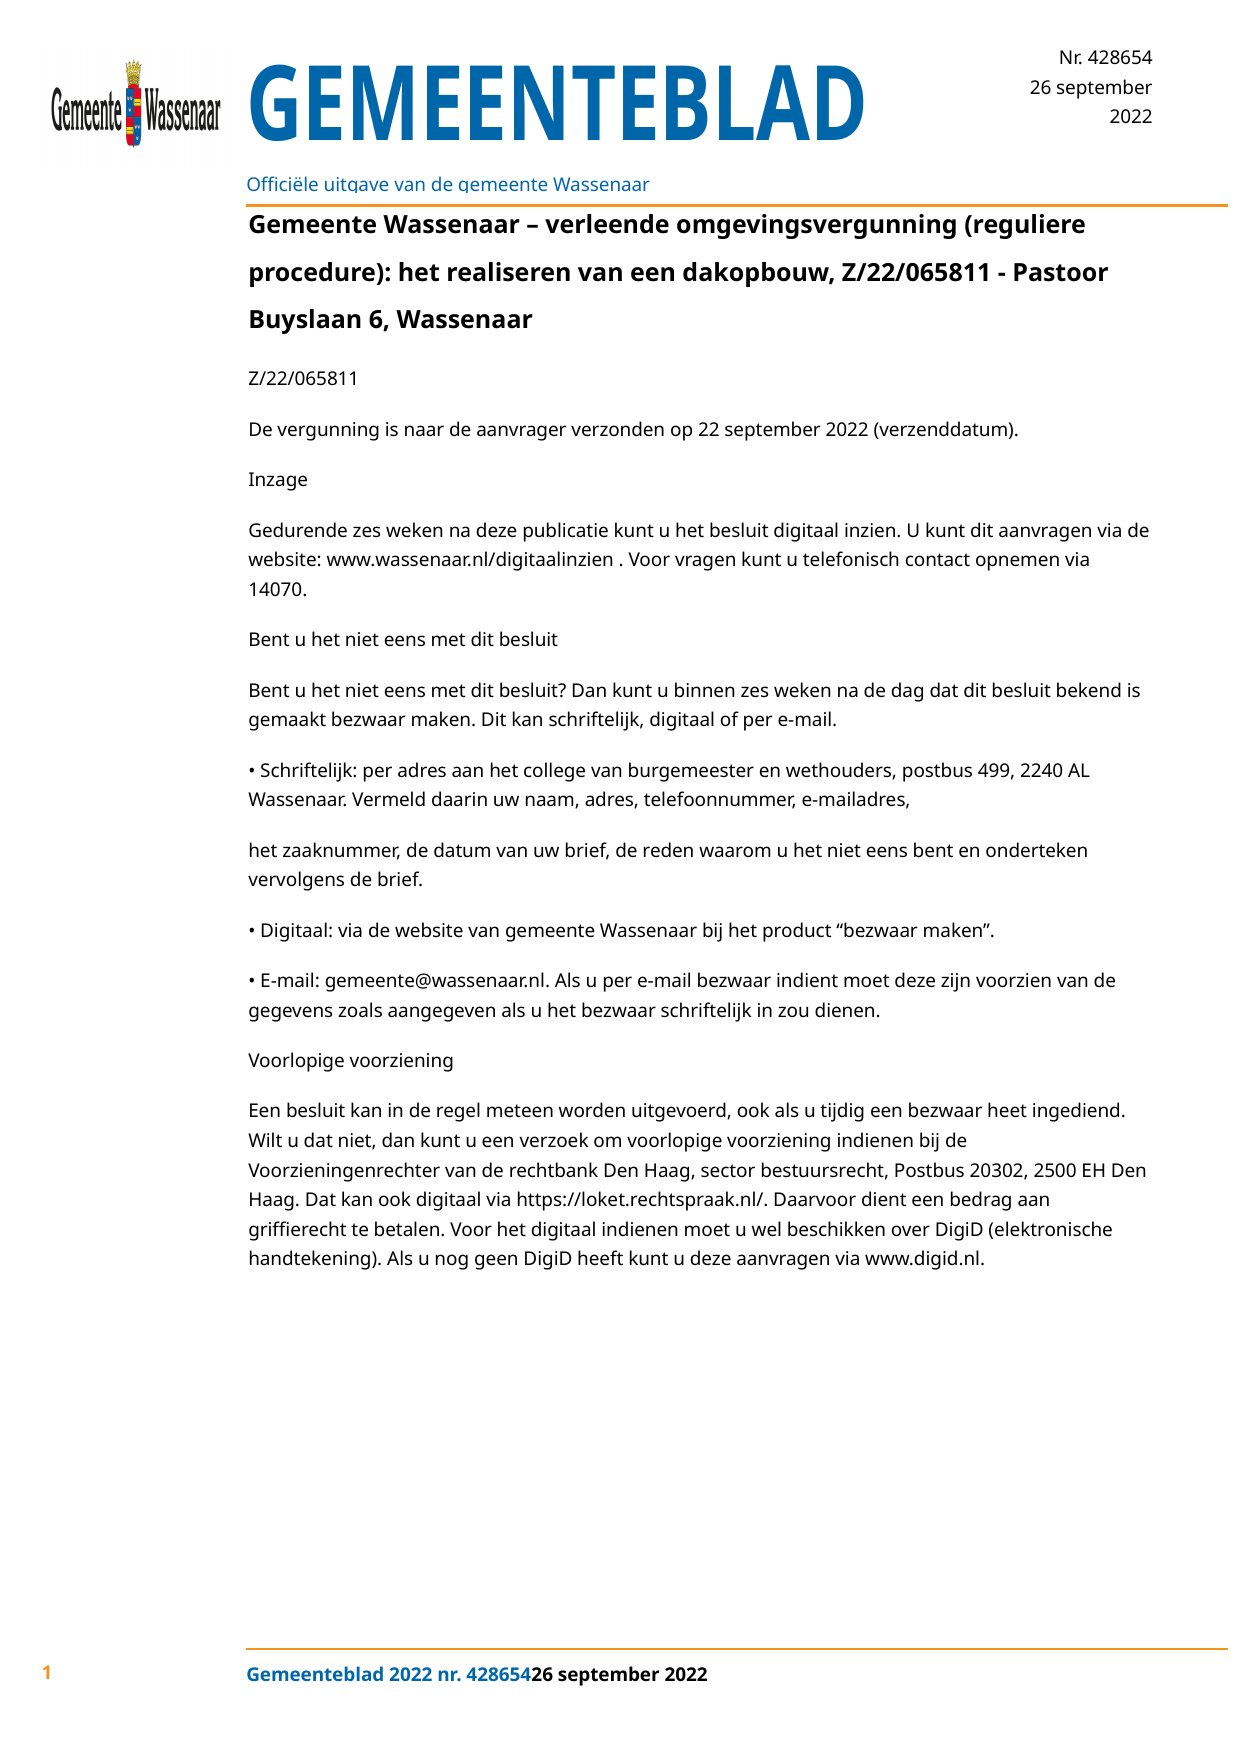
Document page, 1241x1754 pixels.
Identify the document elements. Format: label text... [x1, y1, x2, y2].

text • Digitaal: via de website van gemeente Wassenaar bij het product “bezwaar maken”. [248, 917, 1152, 942]
text • Schriftelijk: per adres aan het college van burgemeester en wethouders, postbus 499, 2240 AL Wassenaar. Vermeld daarin uw naam, adres, telefoonnummer, e-mailadres, [248, 757, 1152, 812]
text Inzage [248, 466, 1152, 492]
text Gedurende zes weken na deze publicatie kunt u het besluit digitaal inzien. U kunt dit aanvragen via de website: www.wassenaar.nl/digitaalinzien . Voor vragen kunt u telefonisch contact opnemen via 14070. [248, 517, 1152, 602]
text De vergunning is naar de aanvrager verzonden op 22 september 2022 (verzenddatum). [248, 416, 1152, 442]
text Gemeente Wassenaar – verleende omgevingsvergunning (reguliere procedure): het realiseren van een dakopbouw, Z/22/065811 - Pastoor Buyslaan 6, Wassenaar [248, 207, 1152, 336]
text Voorlopige voorziening [248, 1047, 1152, 1073]
text Een besluit kan in de regel meteen worden uitgevoerd, ook als u tijdig een bezwaar heet ingediend. Wilt u dat niet, dan kunt u een verzoek om voorlopige voorziening indienen bij de Voorzieningenrechter van de rechtbank Den Haag, sector bestuursrecht, Postbus 20302, 2500 EH Den Haag. Dat kan ook digitaal via https://loket.rechtspraak.nl/. Daarvoor dient een bedrag aan griffierecht te betalen. Voor het digitaal indienen moet u wel beschikken over DigiD (elektronische handtekening). Als u nog geen DigiD heeft kunt u deze aanvragen via www.digid.nl. [248, 1098, 1152, 1271]
text Z/22/065811 [248, 366, 1152, 391]
text Bent u het niet eens met dit besluit? Dan kunt u binnen zes weken na de dag dat dit besluit bekend is gemaakt bezwaar maken. Dit kan schriftelijk, digitaal of per e-mail. [248, 677, 1152, 732]
text • E-mail: gemeente@wassenaar.nl. Als u per e-mail bezwaar indient moet deze zijn voorzien van de gegevens zoals aangegeven als u het bezwaar schriftelijk in zou dienen. [248, 967, 1152, 1022]
text het zaaknummer, de datum van uw brief, de reden waarom u het niet eens bent en onderteken vervolgens de brief. [248, 837, 1152, 892]
text Bent u het niet eens met dit besluit [248, 626, 1152, 652]
picture [41, 47, 231, 172]
